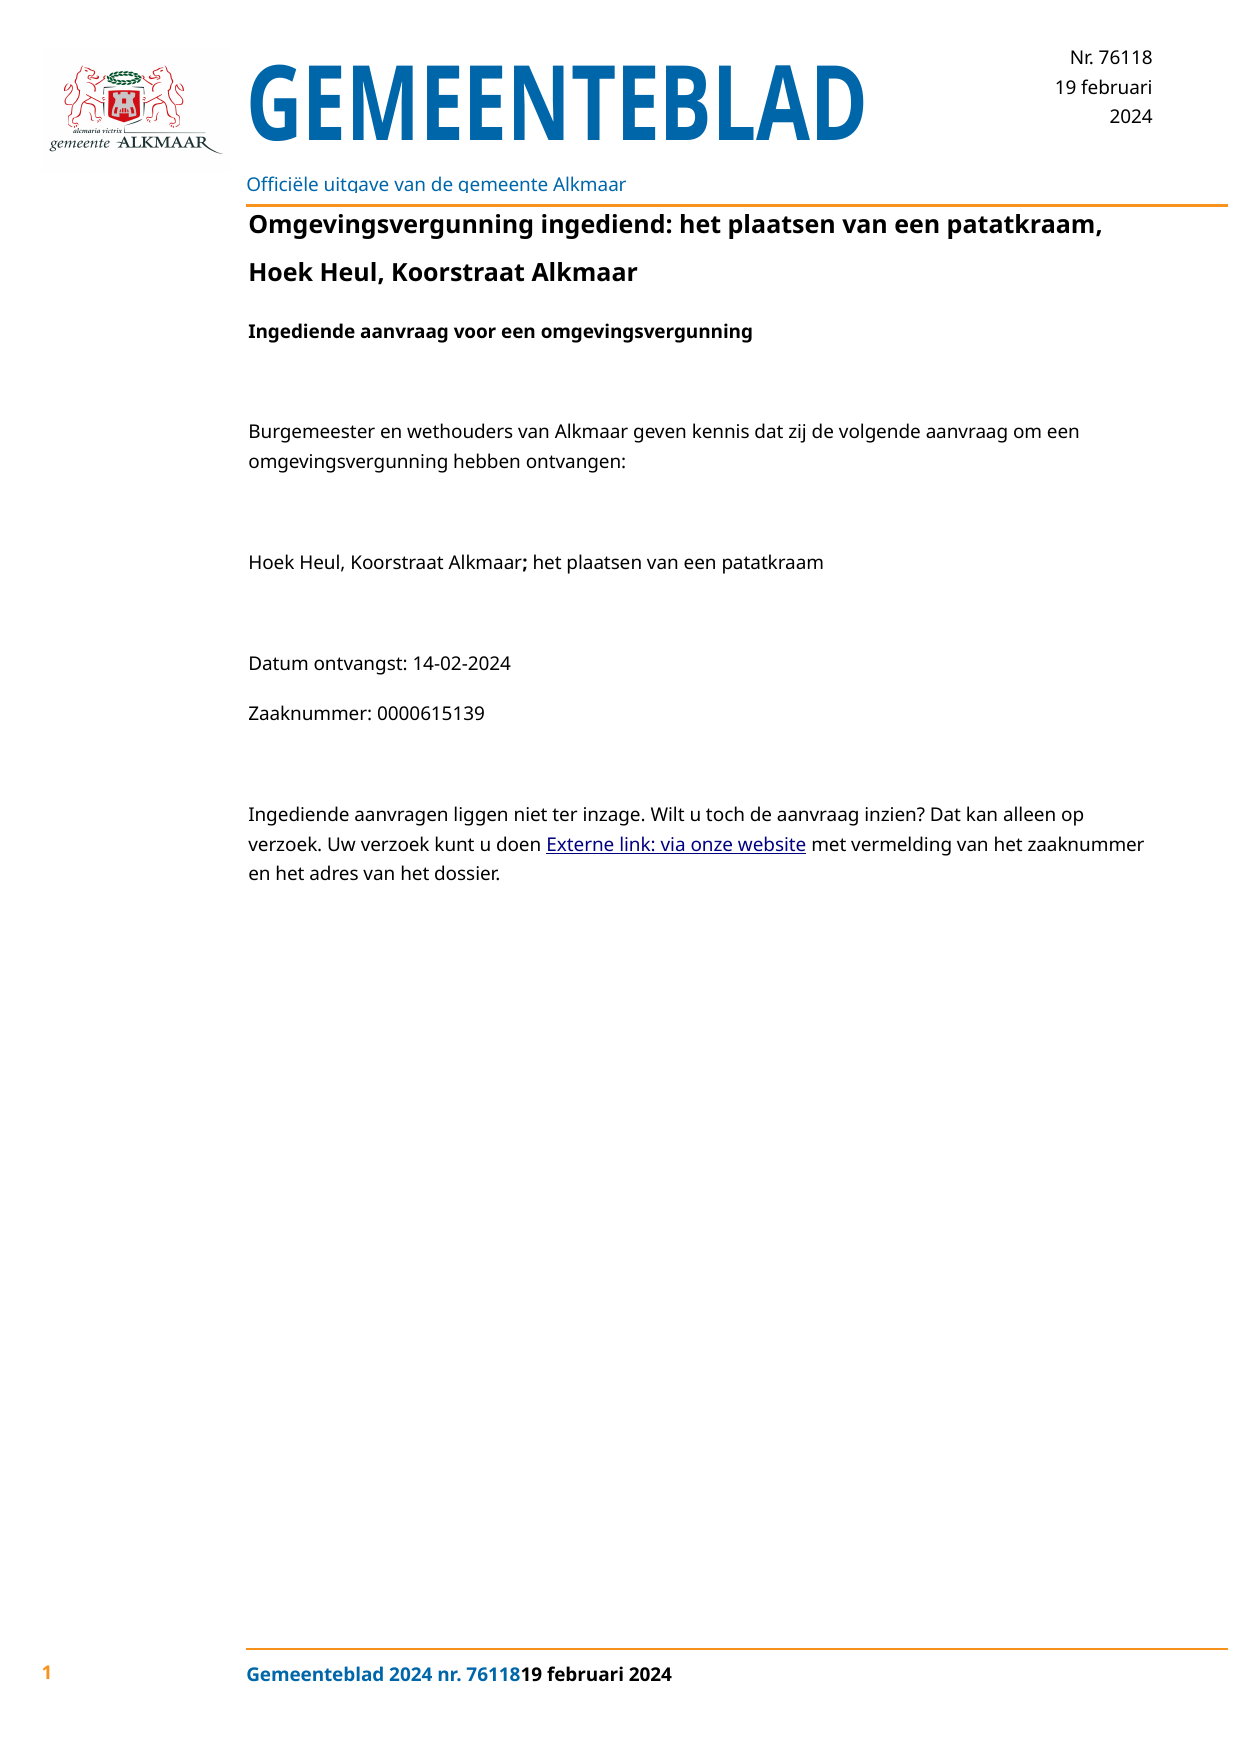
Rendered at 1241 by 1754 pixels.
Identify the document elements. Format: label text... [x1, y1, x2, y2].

text Burgemeester en wethouders van Alkmaar geven kennis dat zij de volgende aanvraag om een omgevingsvergunning hebben ontvangen: [248, 419, 1152, 474]
text Hoek Heul, Koorstraat Alkmaar; het plaatsen van een patatkraam [248, 549, 1152, 575]
text Zaaknummer: 0000615139 [248, 700, 1152, 726]
text Ingediende aanvragen liggen niet ter inzage. Wilt u toch de aanvraag inzien? Dat kan alleen op verzoek. Uw verzoek kunt u doen Externe link: via onze website met vermelding van het zaaknummer en het adres van het dossier. [248, 801, 1152, 886]
text Datum ontvangst: 14-02-2024 [248, 650, 1152, 676]
picture [41, 47, 231, 172]
text Omgevingsvergunning ingediend: het plaatsen van een patatkraam, Hoek Heul, Koorstraat Alkmaar [248, 207, 1152, 288]
text Ingediende aanvraag voor een omgevingsvergunning [248, 318, 1152, 344]
